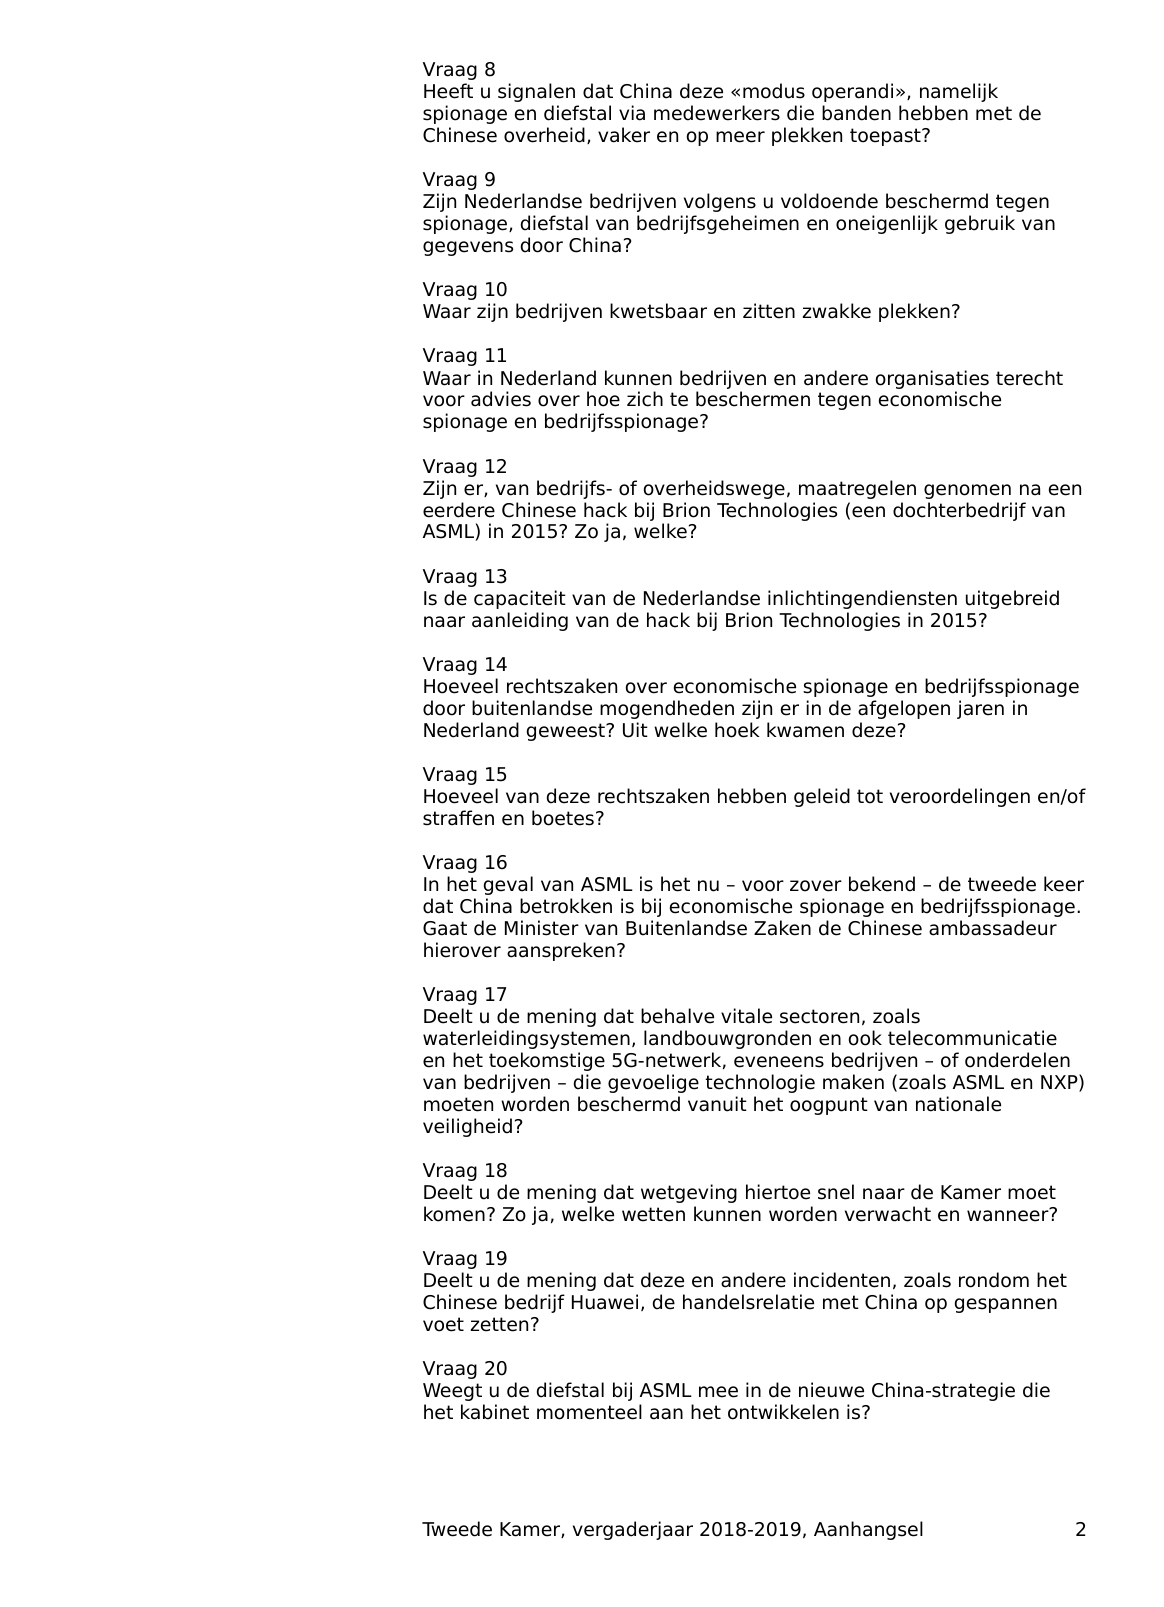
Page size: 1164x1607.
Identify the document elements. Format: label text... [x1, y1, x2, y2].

text In het geval van ASML is het nu – voor zover bekend – de tweede keer dat China betrokken is bij economische spionage en bedrijfsspionage. Gaat de Minister van Buitenlandse Zaken de Chinese ambassadeur hierover aanspreken? [422, 874, 1087, 962]
text Zijn er, van bedrijfs- of overheidswege, maatregelen genomen na een eerdere Chinese hack bij Brion Technologies (een dochterbedrijf van ASML) in 2015? Zo ja, welke? [422, 477, 1087, 543]
text Vraag 8 [422, 59, 1087, 81]
text Vraag 12 [422, 456, 1087, 477]
text Heeft u signalen dat China deze «modus operandi», namelijk spionage en diefstal via medewerkers die banden hebben met de Chinese overheid, vaker en op meer plekken toepast? [422, 81, 1087, 147]
text Hoeveel van deze rechtszaken hebben geleid tot veroordelingen en/of straffen en boetes? [422, 786, 1087, 830]
text Zijn Nederlandse bedrijven volgens u voldoende beschermd tegen spionage, diefstal van bedrijfsgeheimen en oneigenlijk gebruik van gegevens door China? [422, 191, 1087, 257]
text Vraag 9 [422, 169, 1087, 191]
text Vraag 10 [422, 279, 1087, 301]
text Waar in Nederland kunnen bedrijven en andere organisaties terecht voor advies over hoe zich te beschermen tegen economische spionage en bedrijfsspionage? [422, 367, 1087, 433]
text Vraag 13 [422, 566, 1087, 588]
text Waar zijn bedrijven kwetsbaar en zitten zwakke plekken? [422, 301, 1087, 323]
text Vraag 16 [422, 852, 1087, 874]
text Hoeveel rechtszaken over economische spionage en bedrijfsspionage door buitenlandse mogendheden zijn er in de afgelopen jaren in Nederland geweest? Uit welke hoek kwamen deze? [422, 676, 1087, 742]
text Is de capaciteit van de Nederlandse inlichtingendiensten uitgebreid naar aanleiding van de hack bij Brion Technologies in 2015? [422, 588, 1087, 632]
text Vraag 19 [422, 1248, 1087, 1270]
text Deelt u de mening dat behalve vitale sectoren, zoals waterleidingsystemen, landbouwgronden en ook telecommunicatie en het toekomstige 5G-netwerk, eveneens bedrijven – of onderdelen van bedrijven – die gevoelige technologie maken (zoals ASML en NXP) moeten worden beschermd vanuit het oogpunt van nationale veiligheid? [422, 1006, 1087, 1138]
text Vraag 14 [422, 654, 1087, 676]
text Vraag 18 [422, 1160, 1087, 1182]
text Deelt u de mening dat deze en andere incidenten, zoals rondom het Chinese bedrijf Huawei, de handelsrelatie met China op gespannen voet zetten? [422, 1270, 1087, 1336]
text Weegt u de diefstal bij ASML mee in de nieuwe China-strategie die het kabinet momenteel aan het ontwikkelen is? [422, 1380, 1087, 1424]
text Vraag 15 [422, 764, 1087, 786]
text Deelt u de mening dat wetgeving hiertoe snel naar de Kamer moet komen? Zo ja, welke wetten kunnen worden verwacht en wanneer? [422, 1182, 1087, 1226]
text Vraag 17 [422, 984, 1087, 1006]
text Vraag 11 [422, 345, 1087, 367]
text Vraag 20 [422, 1358, 1087, 1380]
